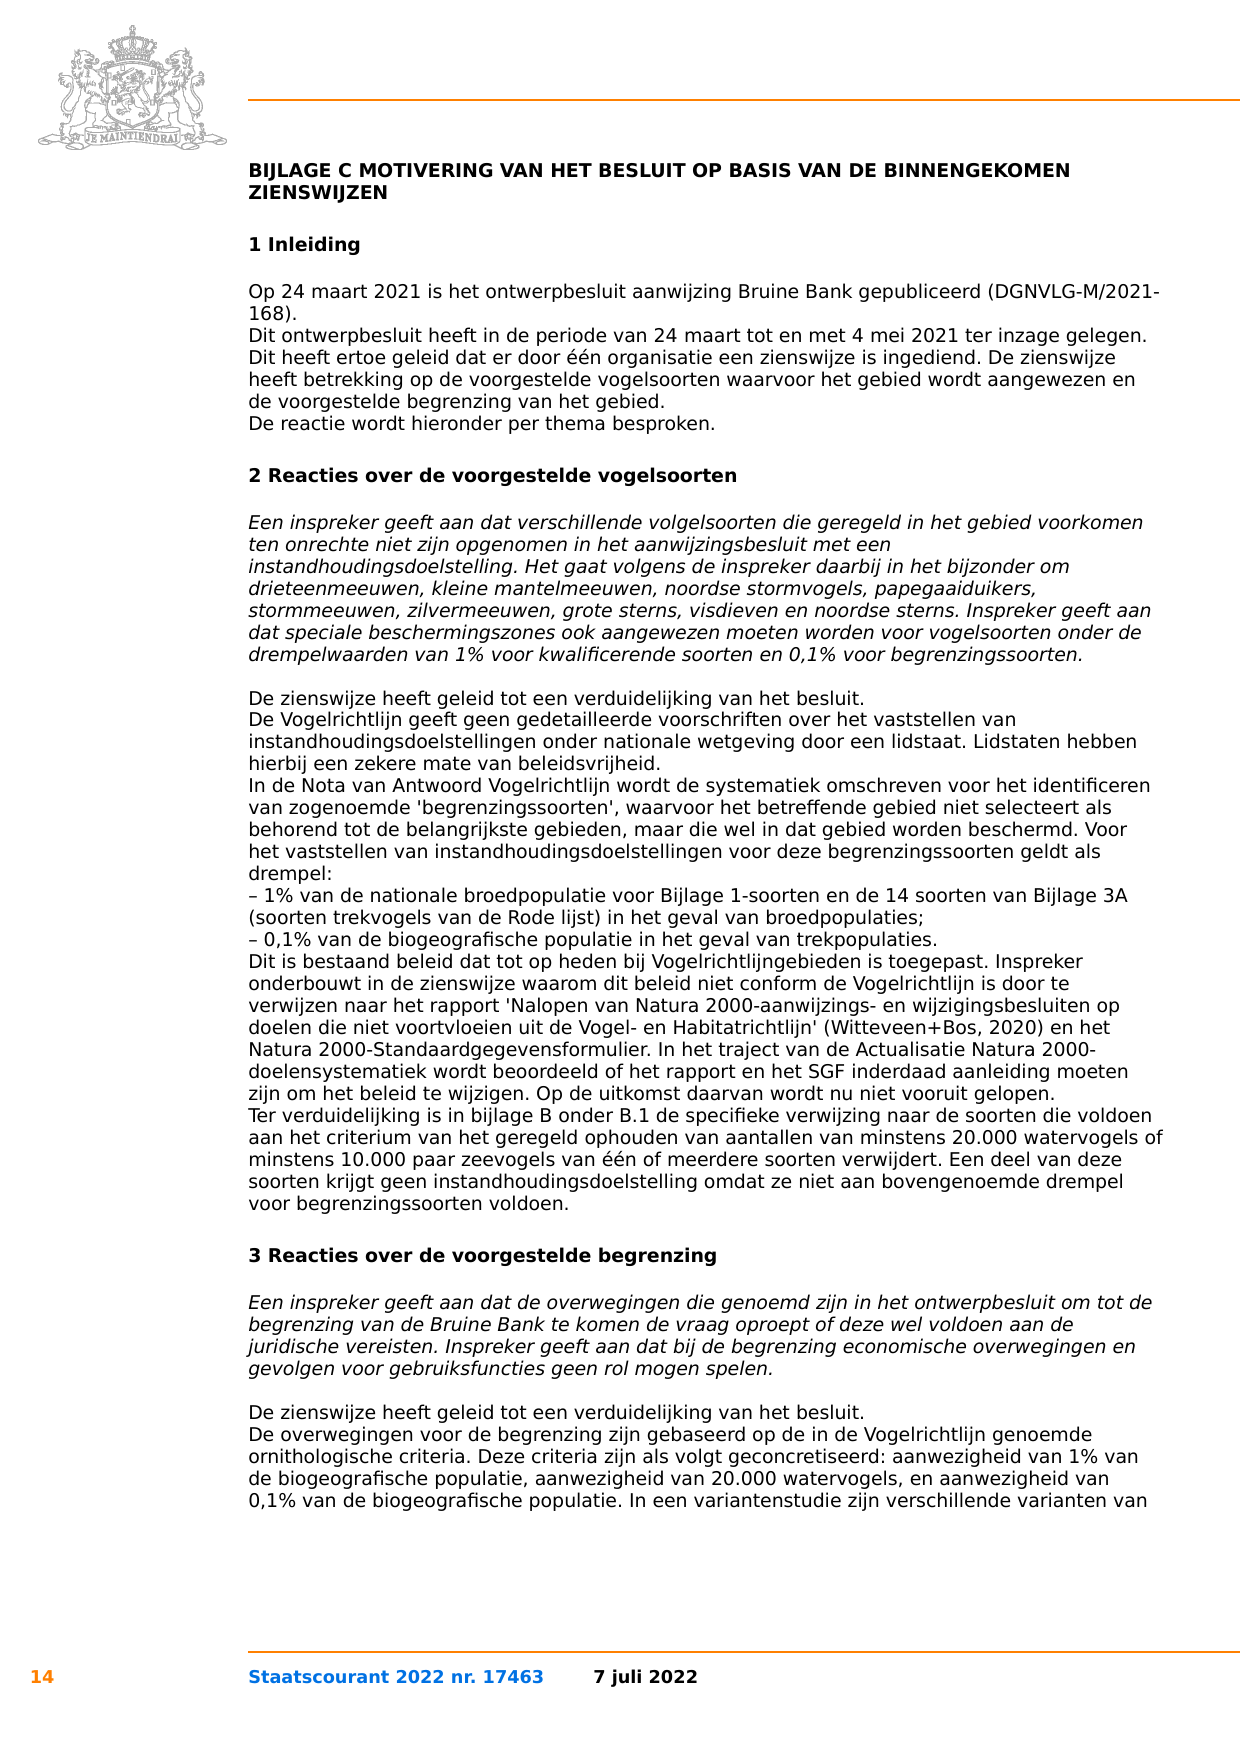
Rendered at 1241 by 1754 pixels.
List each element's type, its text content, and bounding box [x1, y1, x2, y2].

text De zienswijze heeft geleid tot een verduidelijking van het besluit. [248, 1402, 1163, 1424]
text Een inspreker geeft aan dat de overwegingen die genoemd zijn in het ontwerpbesluit om tot de begrenzing van de Bruine Bank te komen de vraag oproept of deze wel voldoen aan de juridische vereisten. Inspreker geeft aan dat bij de begrenzing economische overwegingen en gevolgen voor gebruiksfuncties geen rol mogen spelen. [248, 1292, 1163, 1380]
text – 0,1% van de biogeografische populatie in het geval van trekpopulaties. [248, 929, 1163, 951]
subtitle BIJLAGE C MOTIVERING VAN HET BESLUIT OP BASIS VAN DE BINNENGEKOMEN ZIENSWIJZEN [248, 160, 1163, 204]
text – 1% van de nationale broedpopulatie voor Bijlage 1-soorten en de 14 soorten van Bijlage 3A (soorten trekvogels van de Rode lijst) in het geval van broedpopulaties; [248, 885, 1163, 929]
text In de Nota van Antwoord Vogelrichtlijn wordt de systematiek omschreven voor het identificeren van zogenoemde 'begrenzingssoorten', waarvoor het betreffende gebied niet selecteert als behorend tot de belangrijkste gebieden, maar die wel in dat gebied worden beschermd. Voor het vaststellen van instandhoudingsdoelstellingen voor deze begrenzingssoorten geldt als drempel: [248, 775, 1163, 885]
subtitle 3 Reacties over de voorgestelde begrenzing [248, 1245, 1163, 1267]
text Dit ontwerpbesluit heeft in de periode van 24 maart tot en met 4 mei 2021 ter inzage gelegen. Dit heeft ertoe geleid dat er door één organisatie een zienswijze is ingediend. De zienswijze heeft betrekking op de voorgestelde vogelsoorten waarvoor het gebied wordt aangewezen en de voorgestelde begrenzing van het gebied. [248, 325, 1163, 413]
subtitle 2 Reacties over de voorgestelde vogelsoorten [248, 465, 1163, 487]
subtitle 1 Inleiding [248, 234, 1163, 256]
text Een inspreker geeft aan dat verschillende volgelsoorten die geregeld in het gebied voorkomen ten onrechte niet zijn opgenomen in het aanwijzingsbesluit met een instandhoudingsdoelstelling. Het gaat volgens de inspreker daarbij in het bijzonder om drieteenmeeuwen, kleine mantelmeeuwen, noordse stormvogels, papegaaiduikers, stormmeeuwen, zilvermeeuwen, grote sterns, visdieven en noordse sterns. Inspreker geeft aan dat speciale beschermingszones ook aangewezen moeten worden voor vogelsoorten onder de drempelwaarden van 1% voor kwalificerende soorten en 0,1% voor begrenzingssoorten. [248, 512, 1163, 666]
text De Vogelrichtlijn geeft geen gedetailleerde voorschriften over het vaststellen van instandhoudingsdoelstellingen onder nationale wetgeving door een lidstaat. Lidstaten hebben hierbij een zekere mate van beleidsvrijheid. [248, 709, 1163, 775]
text De overwegingen voor de begrenzing zijn gebaseerd op de in de Vogelrichtlijn genoemde ornithologische criteria. Deze criteria zijn als volgt geconcretiseerd: aanwezigheid van 1% van de biogeografische populatie, aanwezigheid van 20.000 watervogels, en aanwezigheid van 0,1% van de biogeografische populatie. In een variantenstudie zijn verschillende varianten van [248, 1424, 1163, 1512]
picture [38, 25, 227, 150]
text De reactie wordt hieronder per thema besproken. [248, 413, 1163, 435]
text Ter verduidelijking is in bijlage B onder B.1 de specifieke verwijzing naar de soorten die voldoen aan het criterium van het geregeld ophouden van aantallen van minstens 20.000 watervogels of minstens 10.000 paar zeevogels van één of meerdere soorten verwijdert. Een deel van deze soorten krijgt geen instandhoudingsdoelstelling omdat ze niet aan bovengenoemde drempel voor begrenzingssoorten voldoen. [248, 1105, 1163, 1215]
text De zienswijze heeft geleid tot een verduidelijking van het besluit. [248, 687, 1163, 709]
text Op 24 maart 2021 is het ontwerpbesluit aanwijzing Bruine Bank gepubliceerd (DGNVLG-M/2021-168). [248, 281, 1163, 325]
text Dit is bestaand beleid dat tot op heden bij Vogelrichtlijngebieden is toegepast. Inspreker onderbouwt in de zienswijze waarom dit beleid niet conform de Vogelrichtlijn is door te verwijzen naar het rapport 'Nalopen van Natura 2000-aanwijzings- en wijzigingsbesluiten op doelen die niet voortvloeien uit de Vogel- en Habitatrichtlijn' (Witteveen+Bos, 2020) en het Natura 2000-Standaardgegevensformulier. In het traject van de Actualisatie Natura 2000-doelensystematiek wordt beoordeeld of het rapport en het SGF inderdaad aanleiding moeten zijn om het beleid te wijzigen. Op de uitkomst daarvan wordt nu niet vooruit gelopen. [248, 951, 1163, 1105]
